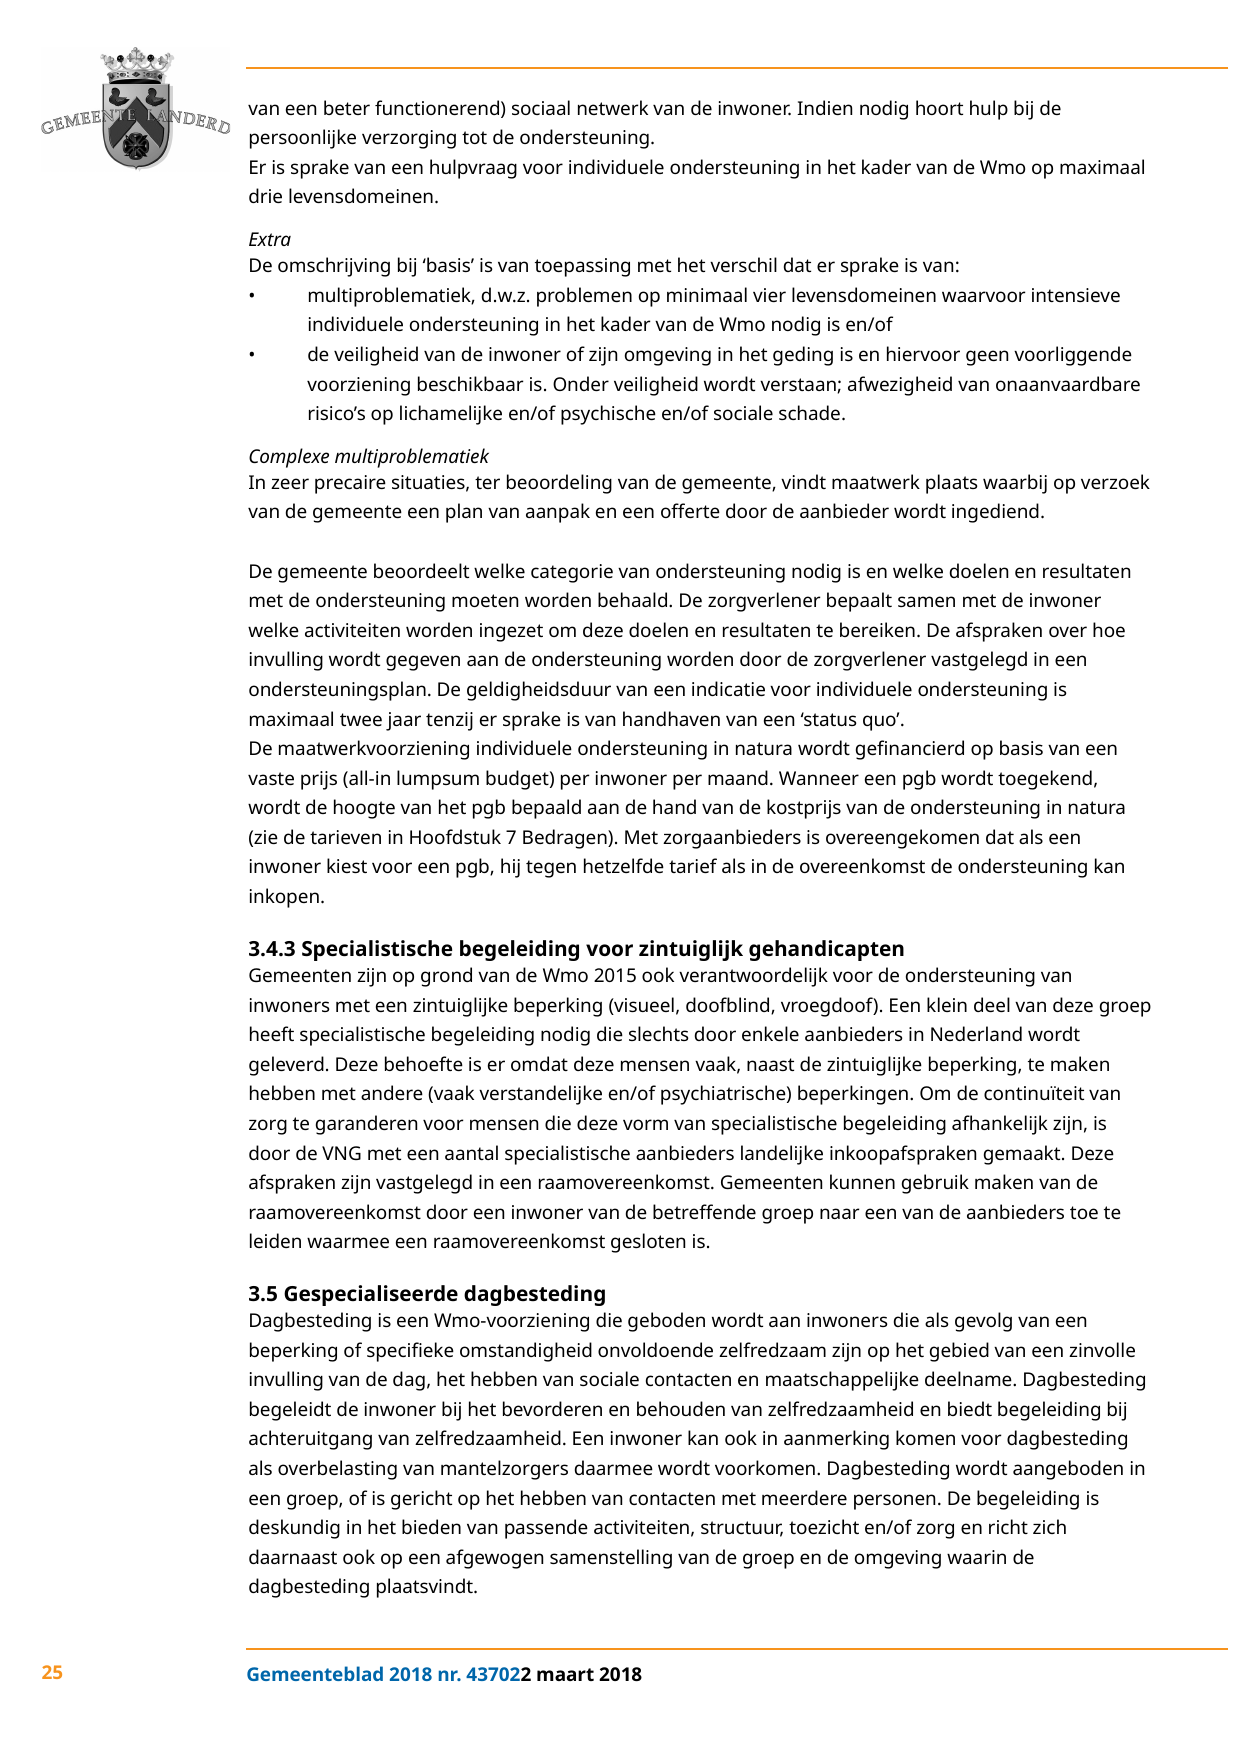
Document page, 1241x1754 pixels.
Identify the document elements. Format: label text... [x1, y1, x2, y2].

text Complexe multiproblematiek [248, 443, 1152, 469]
text De maatwerkvoorziening individuele ondersteuning in natura wordt gefinancierd op basis van een vaste prijs (all-in lumpsum budget) per inwoner per maand. Wanneer een pgb wordt toegekend, wordt de hoogte van het pgb bepaald aan de hand van de kostprijs van de ondersteuning in natura (zie de tarieven in Hoofdstuk 7 Bedragen). Met zorgaanbieders is overeengekomen dat als een inwoner kiest voor een pgb, hij tegen hetzelfde tarief als in de overeenkomst de ondersteuning kan inkopen. [248, 735, 1152, 909]
text 3.5 Gespecialiseerde dagbesteding [248, 1279, 1152, 1307]
text Dagbesteding is een Wmo-voorziening die geboden wordt aan inwoners die als gevolg van een beperking of specifieke omstandigheid onvoldoende zelfredzaam zijn op het gebied van een zinvolle invulling van de dag, het hebben van sociale contacten en maatschappelijke deelname. Dagbesteding begeleidt de inwoner bij het bevorderen en behouden van zelfredzaamheid en biedt begeleiding bij achteruitgang van zelfredzaamheid. Een inwoner kan ook in aanmerking komen voor dagbesteding als overbelasting van mantelzorgers daarmee wordt voorkomen. Dagbesteding wordt aangeboden in een groep, of is gericht op het hebben van contacten met meerdere personen. De begeleiding is deskundig in het bieden van passende activiteiten, structuur, toezicht en/of zorg en richt zich daarnaast ook op een afgewogen samenstelling van de groep en de omgeving waarin de dagbesteding plaatsvindt. [248, 1307, 1152, 1599]
picture [41, 47, 231, 172]
text Extra [248, 227, 1152, 252]
list de veiligheid van de inwoner of zijn omgeving in het geding is en hiervoor geen voorliggende voorziening beschikbaar is. Onder veiligheid wordt verstaan; afwezigheid van onaanvaardbare risico’s op lichamelijke en/of psychische en/of sociale schade. [248, 341, 1152, 426]
text Gemeenten zijn op grond van de Wmo 2015 ook verantwoordelijk voor de ondersteuning van inwoners met een zintuiglijke beperking (visueel, doofblind, vroegdoof). Een klein deel van deze groep heeft specialistische begeleiding nodig die slechts door enkele aanbieders in Nederland wordt geleverd. Deze behoefte is er omdat deze mensen vaak, naast de zintuiglijke beperking, te maken hebben met andere (vaak verstandelijke en/of psychiatrische) beperkingen. Om de continuïteit van zorg te garanderen voor mensen die deze vorm van specialistische begeleiding afhankelijk zijn, is door de VNG met een aantal specialistische aanbieders landelijke inkoopafspraken gemaakt. Deze afspraken zijn vastgelegd in een raamovereenkomst. Gemeenten kunnen gebruik maken van de raamovereenkomst door een inwoner van de betreffende groep naar een van de aanbieders toe te leiden waarmee een raamovereenkomst gesloten is. [248, 962, 1152, 1254]
text 3.4.3 Specialistische begeleiding voor zintuiglijk gehandicapten [248, 934, 1152, 962]
text De gemeente beoordeelt welke categorie van ondersteuning nodig is en welke doelen en resultaten met de ondersteuning moeten worden behaald. De zorgverlener bepaalt samen met de inwoner welke activiteiten worden ingezet om deze doelen en resultaten te bereiken. De afspraken over hoe invulling wordt gegeven aan de ondersteuning worden door de zorgverlener vastgelegd in een ondersteuningsplan. De geldigheidsduur van een indicatie voor individuele ondersteuning is maximaal twee jaar tenzij er sprake is van handhaven van een ‘status quo’. [248, 558, 1152, 732]
text In zeer precaire situaties, ter beoordeling van de gemeente, vindt maatwerk plaats waarbij op verzoek van de gemeente een plan van aanpak en een offerte door de aanbieder wordt ingediend. [248, 469, 1152, 524]
list multiproblematiek, d.w.z. problemen op minimaal vier levensdomeinen waarvoor intensieve individuele ondersteuning in het kader van de Wmo nodig is en/of [248, 282, 1152, 337]
text De omschrijving bij ‘basis’ is van toepassing met het verschil dat er sprake is van: [248, 252, 1152, 278]
text van een beter functionerend) sociaal netwerk van de inwoner. Indien nodig hoort hulp bij de persoonlijke verzorging tot de ondersteuning. [248, 95, 1152, 150]
text Er is sprake van een hulpvraag voor individuele ondersteuning in het kader van de Wmo op maximaal drie levensdomeinen. [248, 154, 1152, 209]
